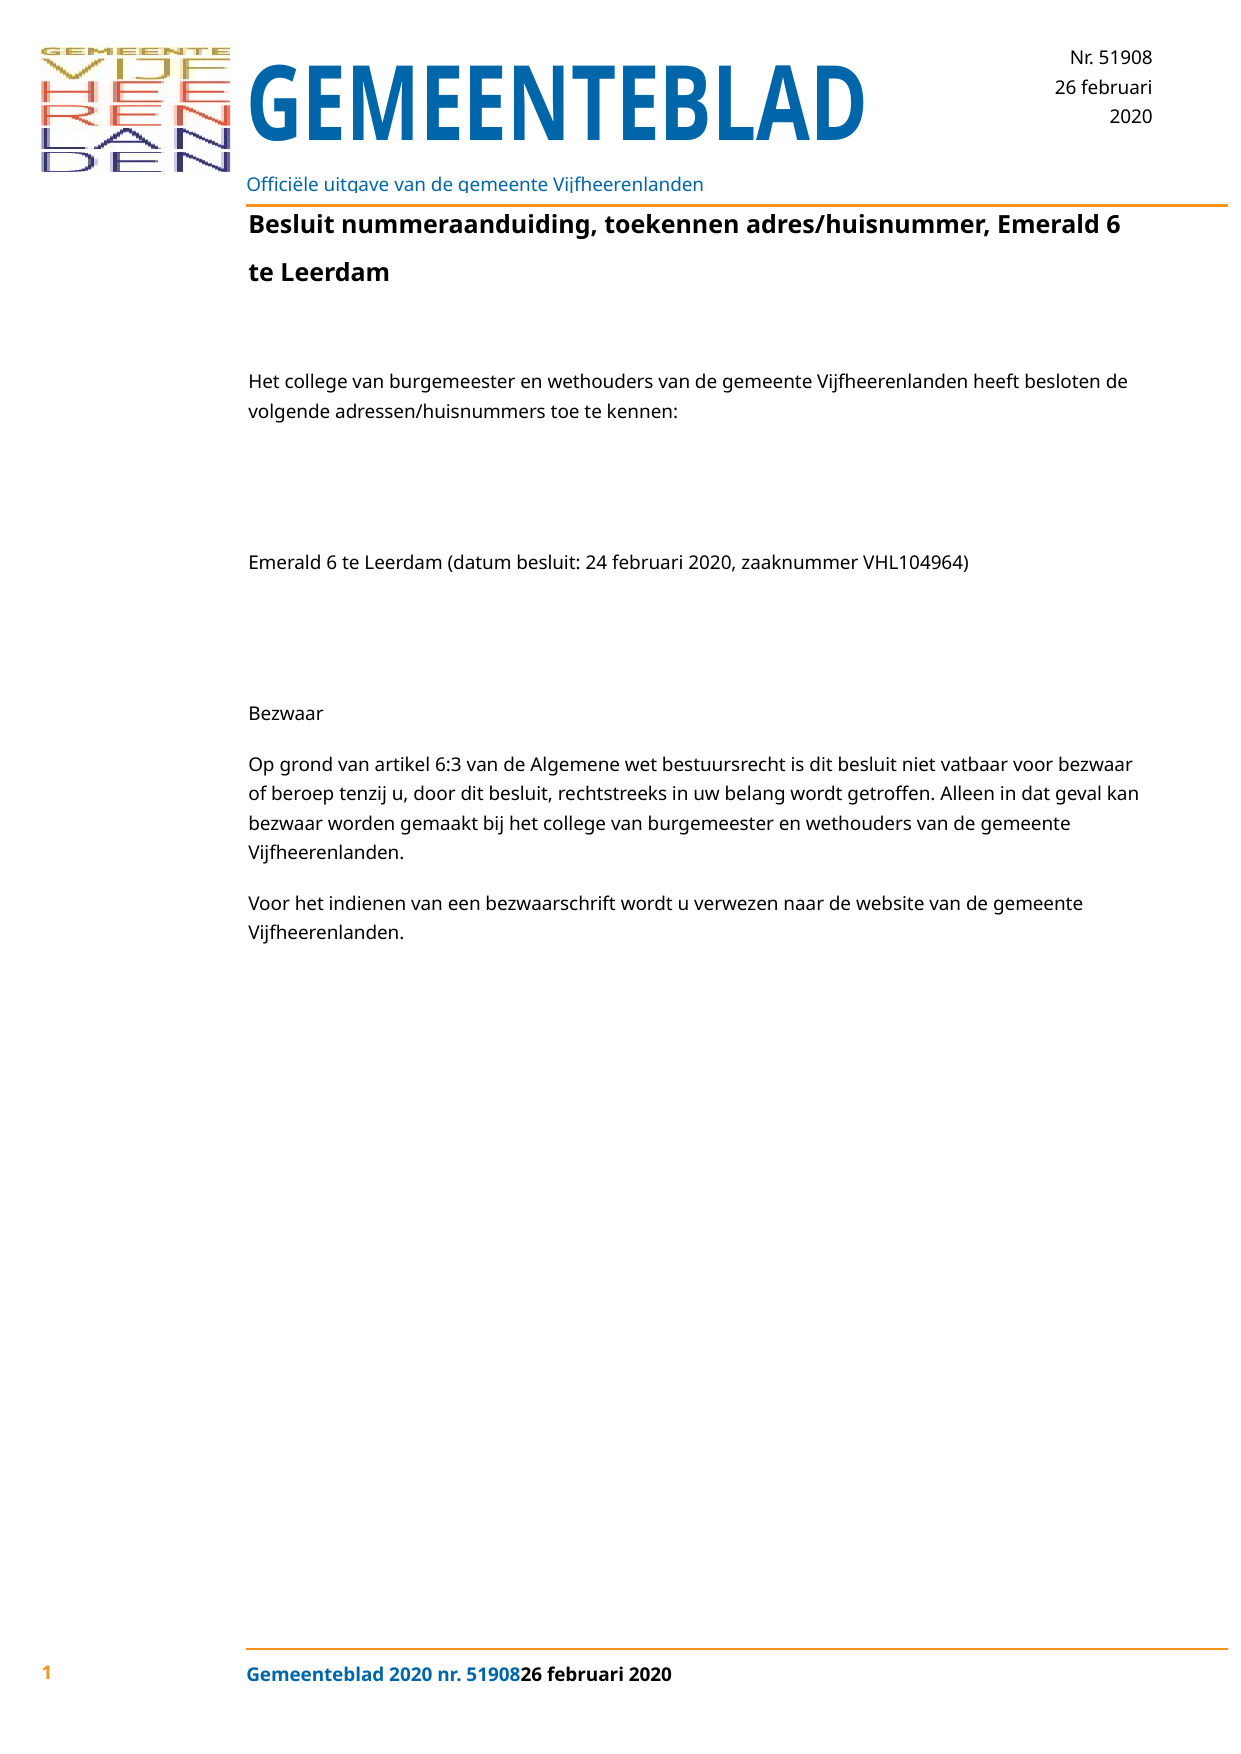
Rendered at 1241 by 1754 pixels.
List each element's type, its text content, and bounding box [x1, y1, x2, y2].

text Besluit nummeraanduiding, toekennen adres/huisnummer, Emerald 6 te Leerdam [248, 207, 1152, 288]
text Het college van burgemeester en wethouders van de gemeente Vijfheerenlanden heeft besloten de volgende adressen/huisnummers toe te kennen: [248, 368, 1152, 424]
text Op grond van artikel 6:3 van de Algemene wet bestuursrecht is dit besluit niet vatbaar voor bezwaar of beroep tenzij u, door dit besluit, rechtstreeks in uw belang wordt getroffen. Alleen in dat geval kan bezwaar worden gemaakt bij het college van burgemeester en wethouders van de gemeente Vijfheerenlanden. [248, 751, 1152, 865]
text Emerald 6 te Leerdam (datum besluit: 24 februari 2020, zaaknummer VHL104964) [248, 549, 1152, 575]
text Bezwaar [248, 700, 1152, 726]
text Voor het indienen van een bezwaarschrift wordt u verwezen naar de website van de gemeente Vijfheerenlanden. [248, 890, 1152, 945]
picture [41, 47, 231, 172]
